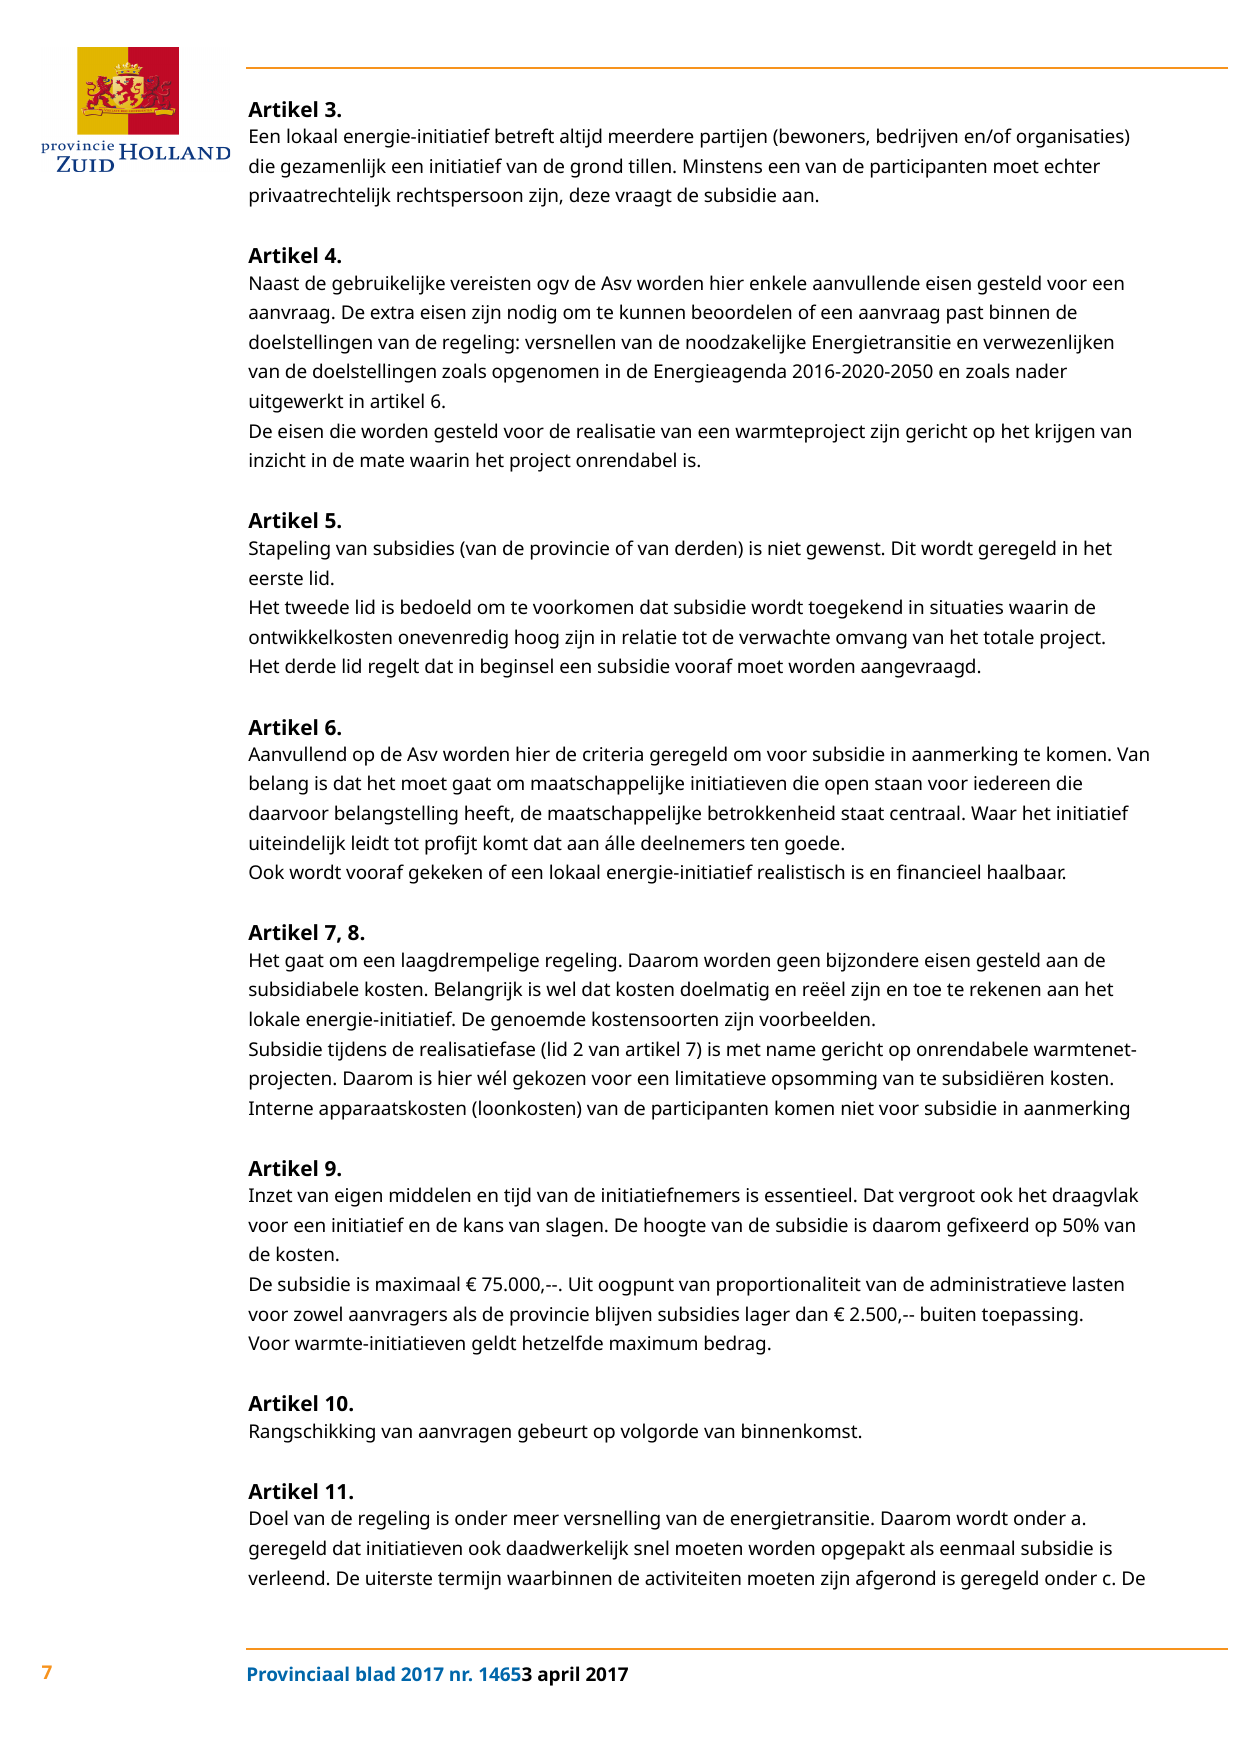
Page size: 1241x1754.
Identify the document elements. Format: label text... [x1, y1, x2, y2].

picture [41, 47, 231, 172]
text Subsidie tijdens de realisatiefase (lid 2 van artikel 7) is met name gericht op onrendabele warmtenet-projecten. Daarom is hier wél gekozen voor een limitatieve opsomming van te subsidiëren kosten. [248, 1036, 1152, 1091]
text Het tweede lid is bedoeld om te voorkomen dat subsidie wordt toegekend in situaties waarin de ontwikkelkosten onevenredig hoog zijn in relatie tot de verwachte omvang van het totale project. [248, 594, 1152, 649]
text Artikel 4. [248, 242, 1152, 270]
text Voor warmte-initiatieven geldt hetzelfde maximum bedrag. [248, 1330, 1152, 1356]
text Een lokaal energie-initiatief betreft altijd meerdere partijen (bewoners, bedrijven en/of organisaties) die gezamenlijk een initiatief van de grond tillen. Minstens een van de participanten moet echter privaatrechtelijk rechtspersoon zijn, deze vraagt de subsidie aan. [248, 123, 1152, 208]
text Artikel 3. [248, 95, 1152, 123]
text De subsidie is maximaal € 75.000,--. Uit oogpunt van proportionaliteit van de administratieve lasten voor zowel aanvragers als de provincie blijven subsidies lager dan € 2.500,-- buiten toepassing. [248, 1271, 1152, 1327]
text Rangschikking van aanvragen gebeurt op volgorde van binnenkomst. [248, 1418, 1152, 1444]
text Artikel 10. [248, 1389, 1152, 1418]
text Stapeling van subsidies (van de provincie of van derden) is niet gewenst. Dit wordt geregeld in het eerste lid. [248, 535, 1152, 590]
text Interne apparaatskosten (loonkosten) van de participanten komen niet voor subsidie in aanmerking [248, 1095, 1152, 1121]
text Artikel 9. [248, 1154, 1152, 1182]
text Het derde lid regelt dat in beginsel een subsidie vooraf moet worden aangevraagd. [248, 653, 1152, 679]
text Doel van de regeling is onder meer versnelling van de energietransitie. Daarom wordt onder a. geregeld dat initiatieven ook daadwerkelijk snel moeten worden opgepakt als eenmaal subsidie is verleend. De uiterste termijn waarbinnen de activiteiten moeten zijn afgerond is geregeld onder c. De [248, 1506, 1152, 1591]
text Artikel 5. [248, 507, 1152, 535]
text De eisen die worden gesteld voor de realisatie van een warmteproject zijn gericht op het krijgen van inzicht in de mate waarin het project onrendabel is. [248, 418, 1152, 473]
text Aanvullend op de Asv worden hier de criteria geregeld om voor subsidie in aanmerking te komen. Van belang is dat het moet gaat om maatschappelijke initiatieven die open staan voor iedereen die daarvoor belangstelling heeft, de maatschappelijke betrokkenheid staat centraal. Waar het initiatief uiteindelijk leidt tot profijt komt dat aan álle deelnemers ten goede. [248, 741, 1152, 856]
text Artikel 7, 8. [248, 918, 1152, 947]
text Ook wordt vooraf gekeken of een lokaal energie-initiatief realistisch is en financieel haalbaar. [248, 859, 1152, 885]
text Artikel 11. [248, 1477, 1152, 1506]
text Het gaat om een laagdrempelige regeling. Daarom worden geen bijzondere eisen gesteld aan de subsidiabele kosten. Belangrijk is wel dat kosten doelmatig en reëel zijn en toe te rekenen aan het lokale energie-initiatief. De genoemde kostensoorten zijn voorbeelden. [248, 947, 1152, 1032]
text Inzet van eigen middelen en tijd van de initiatiefnemers is essentieel. Dat vergroot ook het draagvlak voor een initiatief en de kans van slagen. De hoogte van de subsidie is daarom gefixeerd op 50% van de kosten. [248, 1182, 1152, 1267]
text Artikel 6. [248, 713, 1152, 741]
text Naast de gebruikelijke vereisten ogv de Asv worden hier enkele aanvullende eisen gesteld voor een aanvraag. De extra eisen zijn nodig om te kunnen beoordelen of een aanvraag past binnen de doelstellingen van de regeling: versnellen van de noodzakelijke Energietransitie en verwezenlijken van de doelstellingen zoals opgenomen in de Energieagenda 2016-2020-2050 en zoals nader uitgewerkt in artikel 6. [248, 270, 1152, 414]
